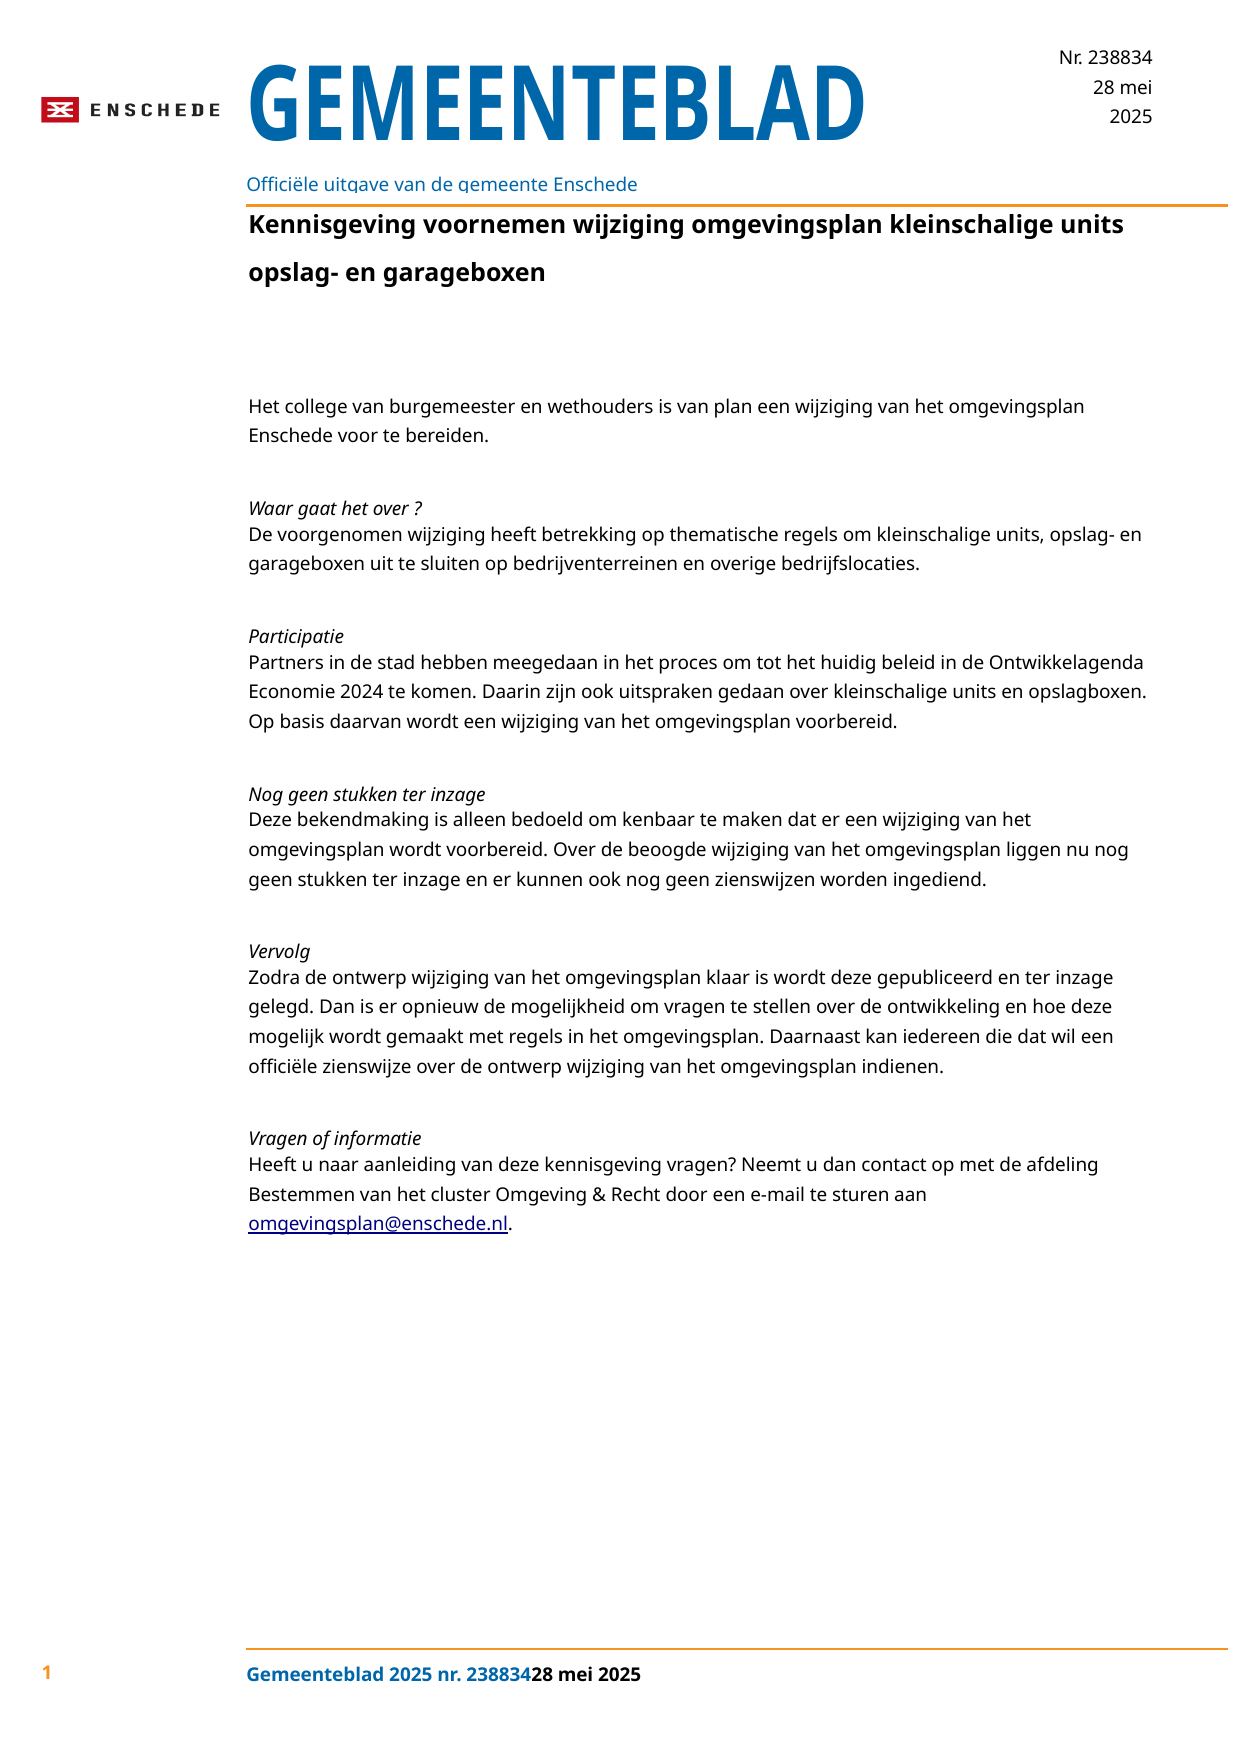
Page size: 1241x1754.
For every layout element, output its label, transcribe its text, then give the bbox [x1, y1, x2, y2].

text Vervolg [248, 938, 1152, 964]
text Heeft u naar aanleiding van deze kennisgeving vragen? Neemt u dan contact op met de afdeling Bestemmen van het cluster Omgeving & Recht door een e-mail te sturen aan omgevingsplan@enschede.nl. [248, 1151, 1152, 1236]
text Waar gaat het over ? [248, 495, 1152, 521]
text Het college van burgemeester en wethouders is van plan een wijziging van het omgevingsplan Enschede voor te bereiden. [248, 393, 1152, 448]
text Deze bekendmaking is alleen bedoeld om kenbaar te maken dat er een wijziging van het omgevingsplan wordt voorbereid. Over de beoogde wijziging van het omgevingsplan liggen nu nog geen stukken ter inzage en er kunnen ook nog geen zienswijzen worden ingediend. [248, 807, 1152, 891]
text Nog geen stukken ter inzage [248, 781, 1152, 807]
text De voorgenomen wijziging heeft betrekking op thematische regels om kleinschalige units, opslag- en garageboxen uit te sluiten op bedrijventerreinen en overige bedrijfslocaties. [248, 521, 1152, 576]
text Zodra de ontwerp wijziging van het omgevingsplan klaar is wordt deze gepubliceerd en ter inzage gelegd. Dan is er opnieuw de mogelijkheid om vragen te stellen over de ontwikkeling en hoe deze mogelijk wordt gemaakt met regels in het omgevingsplan. Daarnaast kan iedereen die dat wil een officiële zienswijze over de ontwerp wijziging van het omgevingsplan indienen. [248, 964, 1152, 1079]
text Participatie [248, 623, 1152, 649]
text Partners in de stad hebben meegedaan in het proces om tot het huidig beleid in de Ontwikkelagenda Economie 2024 te komen. Daarin zijn ook uitspraken gedaan over kleinschalige units en opslagboxen. Op basis daarvan wordt een wijziging van het omgevingsplan voorbereid. [248, 649, 1152, 734]
text Vragen of informatie [248, 1126, 1152, 1151]
text Kennisgeving voornemen wijziging omgevingsplan kleinschalige units opslag- en garageboxen [248, 207, 1152, 288]
picture [41, 47, 231, 172]
